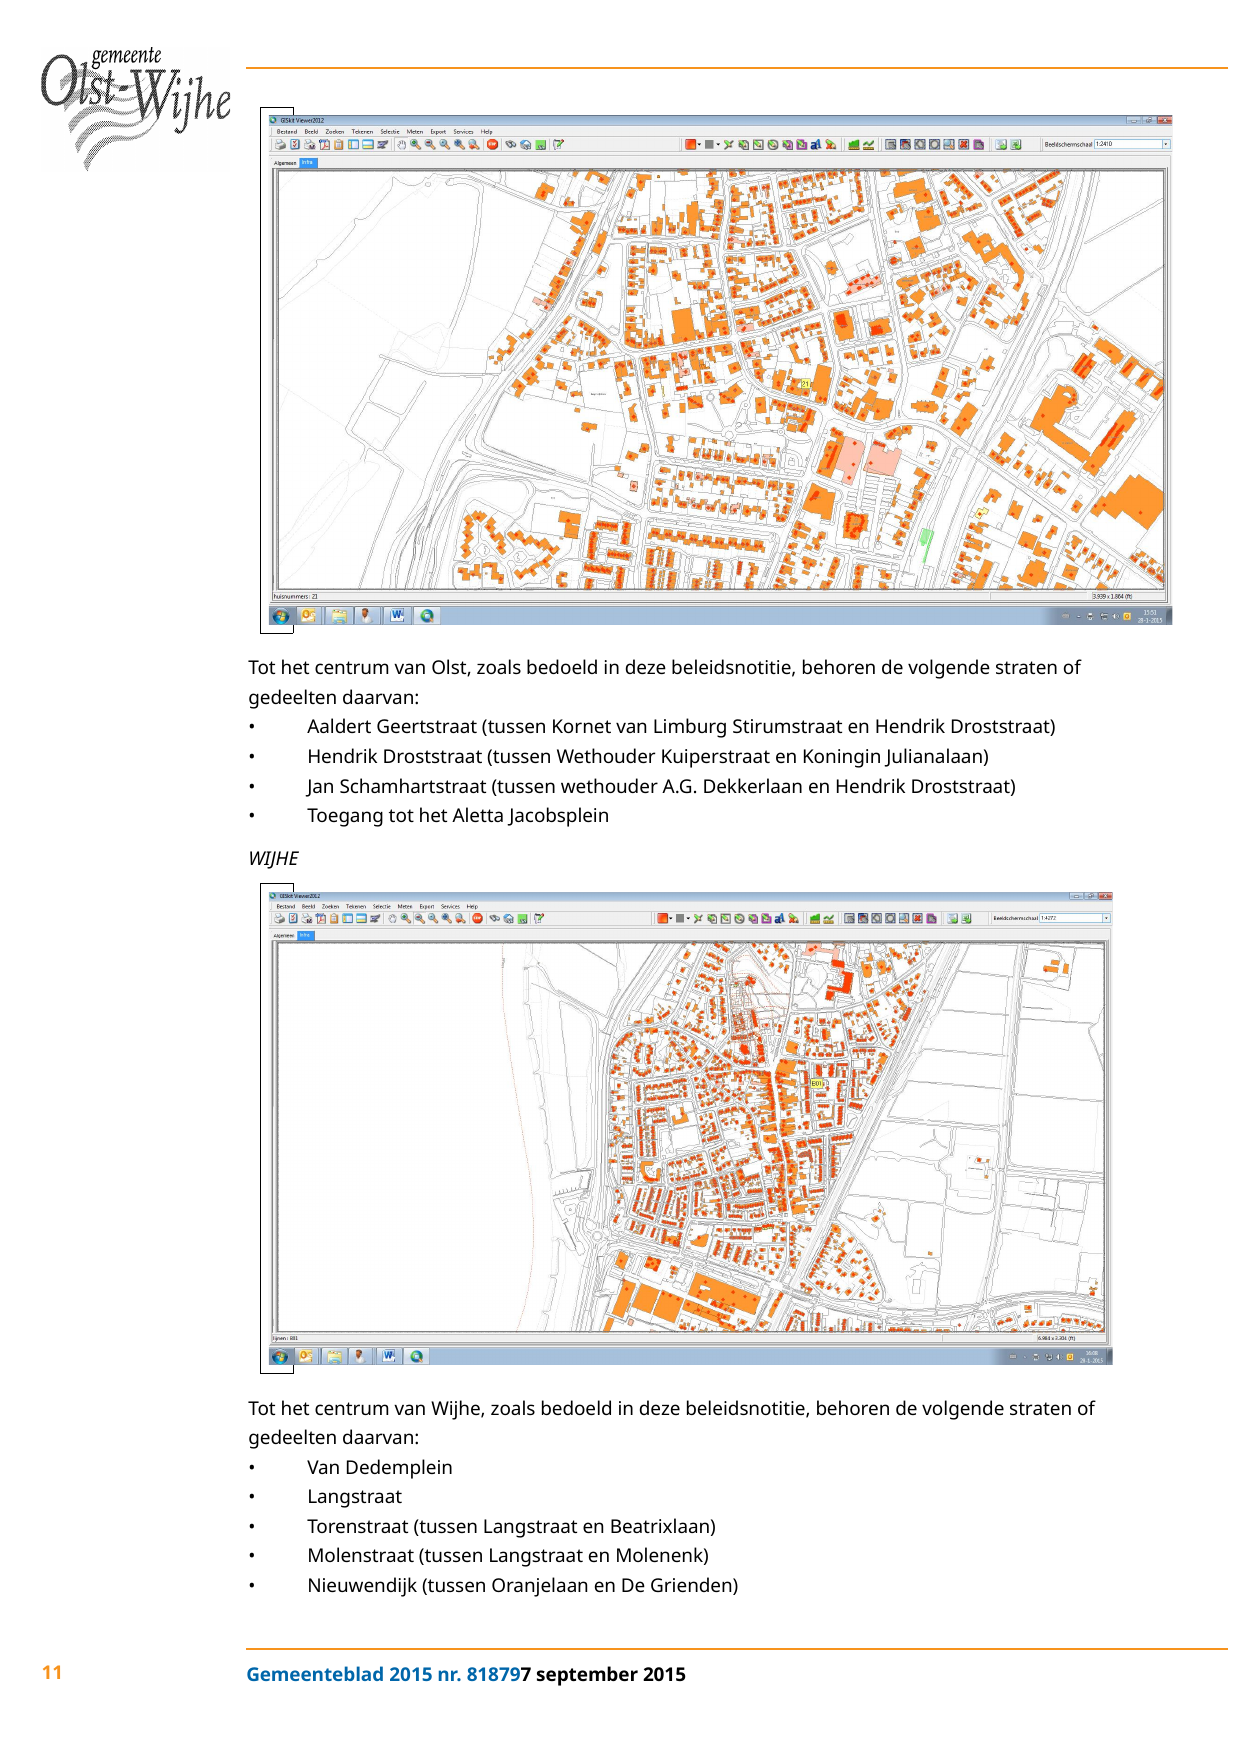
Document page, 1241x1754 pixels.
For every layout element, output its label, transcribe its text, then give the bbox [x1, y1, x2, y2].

list Molenstraat (tussen Langstraat en Molenenk) [248, 1543, 1152, 1568]
list Nieuwendijk (tussen Oranjelaan en De Grienden) [248, 1572, 1152, 1598]
text Tot het centrum van Wijhe, zoals bedoeld in deze beleidsnotitie, behoren de volgende straten of gedeelten daarvan: [248, 1395, 1152, 1450]
list Van Dedemplein [248, 1454, 1152, 1480]
list Langstraat [248, 1483, 1152, 1509]
picture [268, 115, 1173, 625]
list Aaldert Geertstraat (tussen Kornet van Limburg Stirumstraat en Hendrik Droststraat) [248, 714, 1152, 739]
picture [268, 892, 1113, 1365]
text Tot het centrum van Olst, zoals bedoeld in deze beleidsnotitie, behoren de volgende straten of gedeelten daarvan: [248, 654, 1152, 710]
list Toegang tot het Aletta Jacobsplein [248, 802, 1152, 828]
list Hendrik Droststraat (tussen Wethouder Kuiperstraat en Koningin Julianalaan) [248, 743, 1152, 769]
list Jan Schamhartstraat (tussen wethouder A.G. Dekkerlaan en Hendrik Droststraat) [248, 773, 1152, 798]
text WIJHE [248, 846, 1152, 871]
list Torenstraat (tussen Langstraat en Beatrixlaan) [248, 1513, 1152, 1539]
picture [41, 47, 231, 172]
